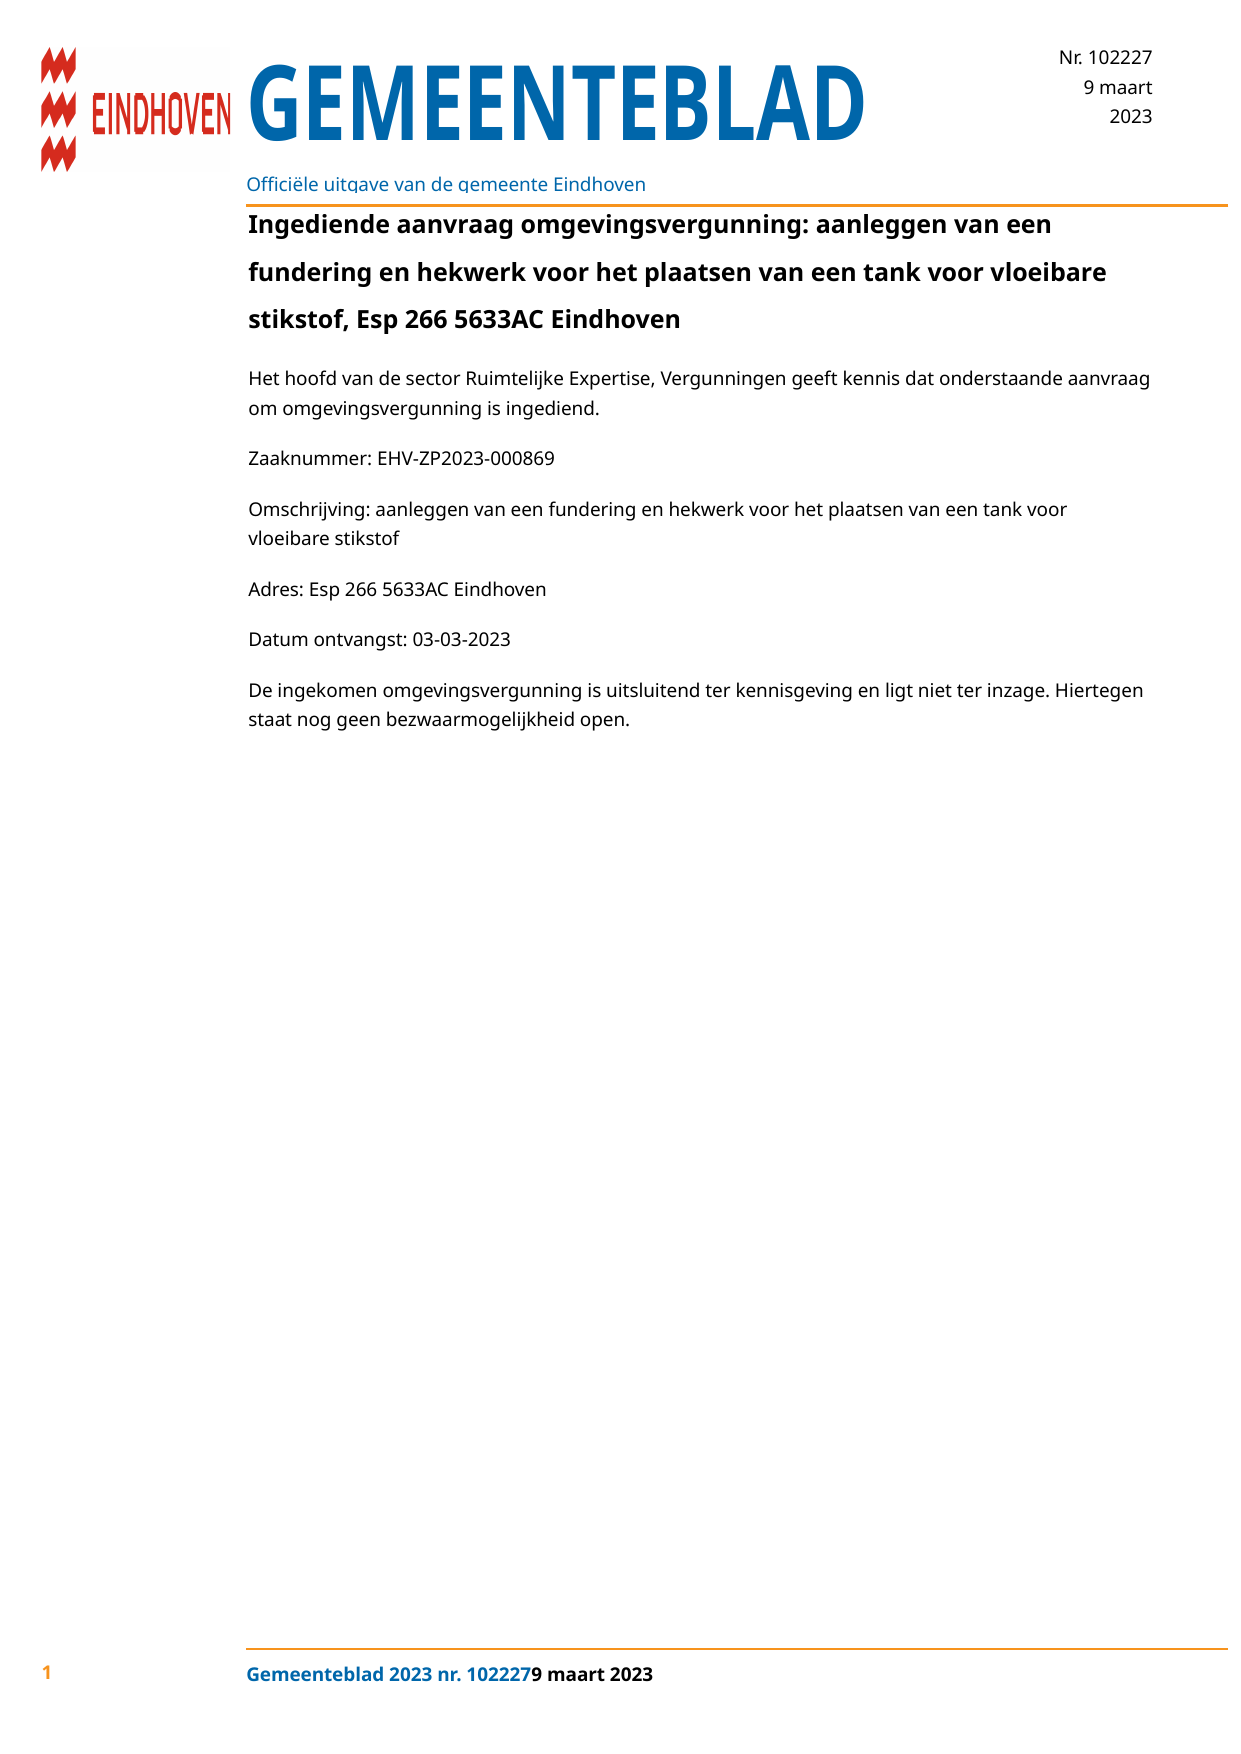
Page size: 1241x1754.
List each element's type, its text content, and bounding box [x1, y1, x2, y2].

text De ingekomen omgevingsvergunning is uitsluitend ter kennisgeving en ligt niet ter inzage. Hiertegen staat nog geen bezwaarmogelijkheid open. [248, 677, 1152, 732]
text Ingediende aanvraag omgevingsvergunning: aanleggen van een fundering en hekwerk voor het plaatsen van een tank voor vloeibare stikstof, Esp 266 5633AC Eindhoven [248, 207, 1152, 336]
text Datum ontvangst: 03-03-2023 [248, 626, 1152, 652]
text Het hoofd van de sector Ruimtelijke Expertise, Vergunningen geeft kennis dat onderstaande aanvraag om omgevingsvergunning is ingediend. [248, 366, 1152, 421]
text Zaaknummer: EHV-ZP2023-000869 [248, 446, 1152, 471]
text Omschrijving: aanleggen van een fundering en hekwerk voor het plaatsen van een tank voor vloeibare stikstof [248, 496, 1152, 551]
text Adres: Esp 266 5633AC Eindhoven [248, 576, 1152, 602]
picture [41, 47, 231, 172]
